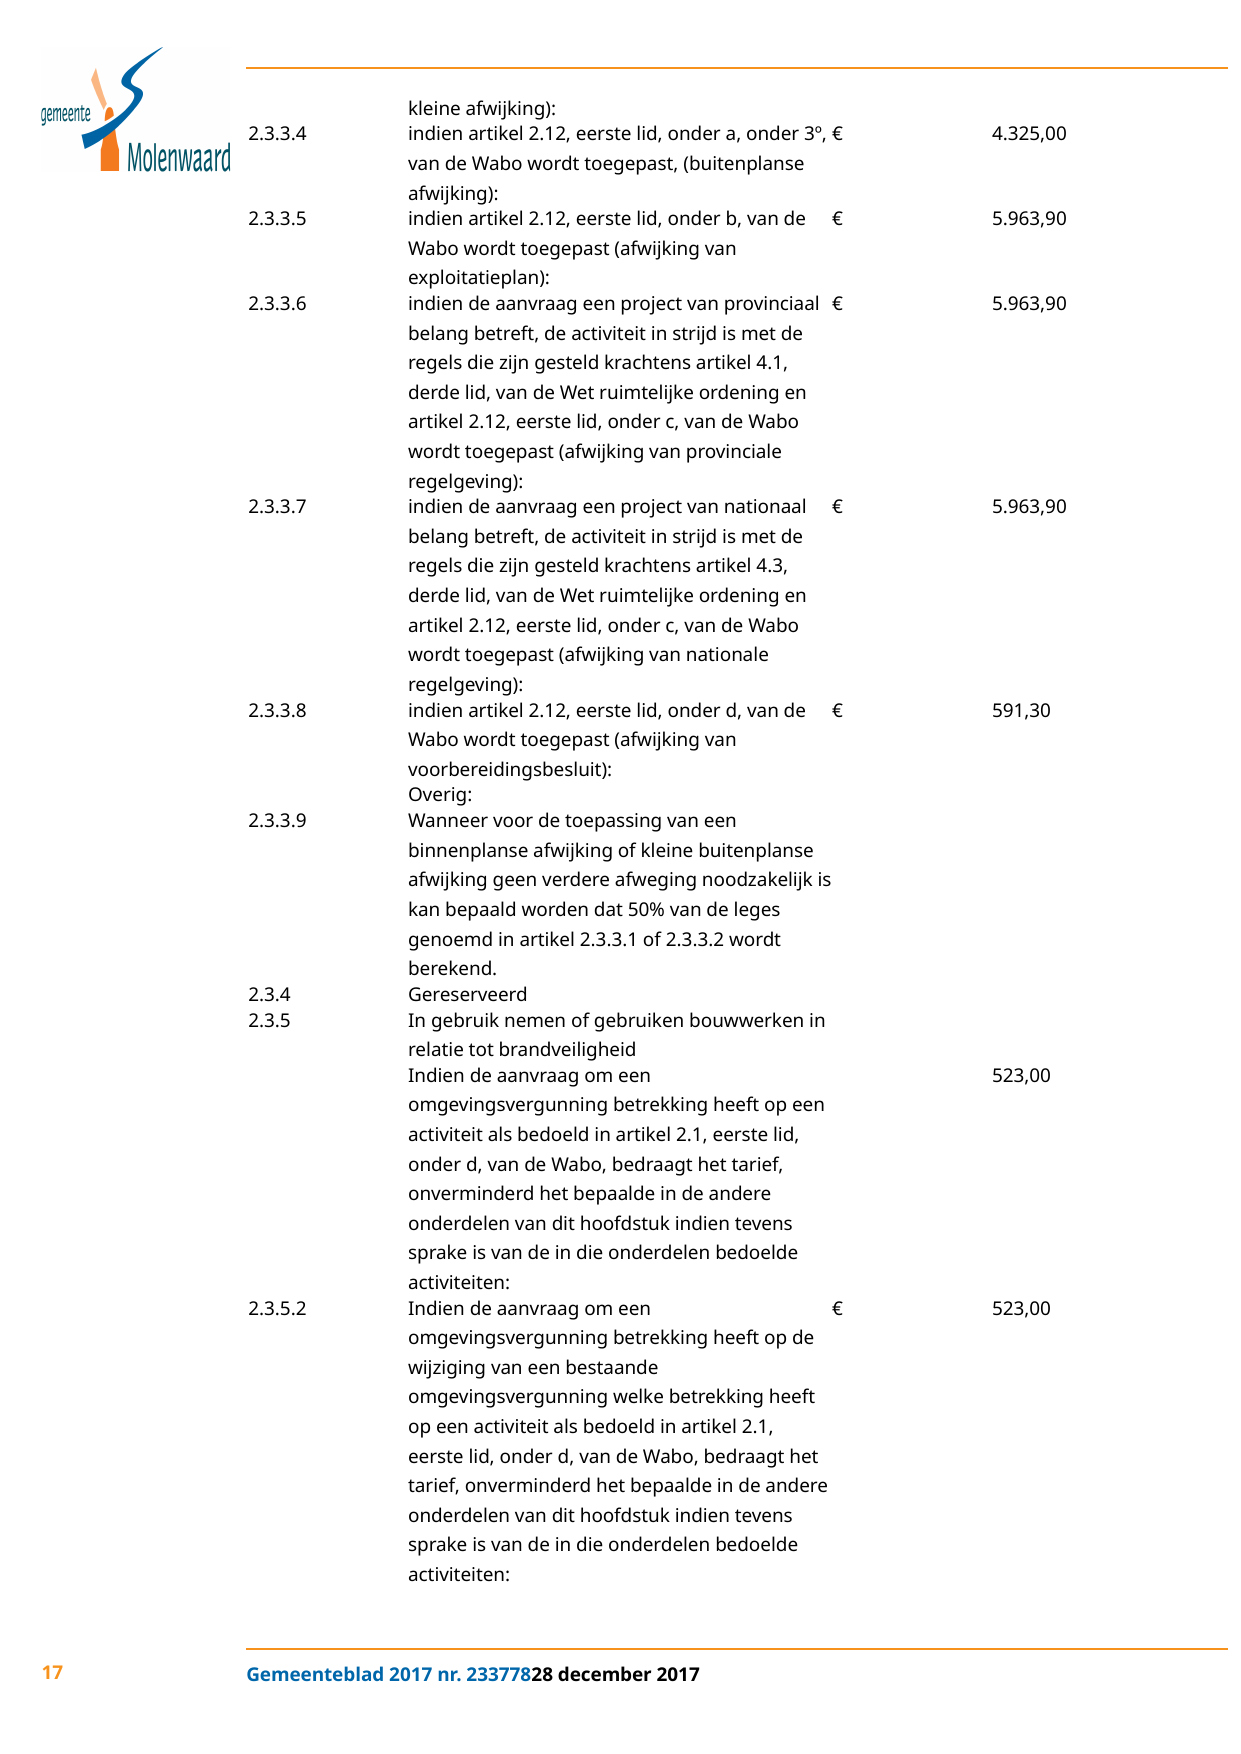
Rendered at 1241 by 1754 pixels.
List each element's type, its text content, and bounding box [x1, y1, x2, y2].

table_cell 5.963,90 [992, 205, 1152, 290]
table_cell 2.3.3.4 [248, 121, 408, 205]
table_cell [248, 782, 408, 807]
table_cell 2.3.3.5 [248, 205, 408, 290]
table_cell 2.3.3.9 [248, 808, 408, 981]
table_cell indien artikel 2.12, eerste lid, onder d, van de Wabo wordt toegepast (afwijking van voorbereidingsbesluit): [408, 697, 832, 782]
table_cell [832, 1007, 992, 1062]
table_cell 591,30 [992, 697, 1152, 782]
table_cell Indien de aanvraag om een omgevingsvergunning betrekking heeft op een activiteit als bedoeld in artikel 2.1, eerste lid, onder d, van de Wabo, bedraagt het tarief, onverminderd het bepaalde in de andere onderdelen van dit hoofdstuk indien tevens sprake is van de in die onderdelen bedoelde activiteiten: [408, 1062, 832, 1295]
table_cell € [832, 697, 992, 782]
table_cell kleine afwijking): [408, 95, 832, 121]
table_cell 2.3.3.6 [248, 290, 408, 493]
table_cell [248, 95, 408, 121]
table_cell 2.3.4 [248, 981, 408, 1007]
table_cell € [832, 290, 992, 493]
table_cell 2.3.5.2 [248, 1295, 408, 1587]
table_cell indien artikel 2.12, eerste lid, onder b, van de Wabo wordt toegepast (afwijking van exploitatieplan): [408, 205, 832, 290]
table_cell 4.325,00 [992, 121, 1152, 205]
table_cell [248, 1062, 408, 1295]
picture [41, 47, 231, 172]
table_cell In gebruik nemen of gebruiken bouwwerken in relatie tot brandveiligheid [408, 1007, 832, 1062]
table_cell € [832, 494, 992, 697]
table_cell [992, 782, 1152, 807]
table_cell [992, 1007, 1152, 1062]
table_cell 523,00 [992, 1295, 1152, 1587]
table_cell [992, 981, 1152, 1007]
table_cell 523,00 [992, 1062, 1152, 1295]
table_cell 5.963,90 [992, 494, 1152, 697]
table_cell [832, 95, 992, 121]
table_cell indien artikel 2.12, eerste lid, onder a, onder 3º, van de Wabo wordt toegepast, (buitenplanse afwijking): [408, 121, 832, 205]
table_cell € [832, 121, 992, 205]
table_cell 2.3.3.8 [248, 697, 408, 782]
table_cell Wanneer voor de toepassing van een binnenplanse afwijking of kleine buitenplanse afwijking geen verdere afweging noodzakelijk is kan bepaald worden dat 50% van de leges genoemd in artikel 2.3.3.1 of 2.3.3.2 wordt berekend. [408, 808, 832, 981]
table_cell € [832, 1295, 992, 1587]
table_cell [832, 981, 992, 1007]
table_cell 5.963,90 [992, 290, 1152, 493]
table_cell indien de aanvraag een project van nationaal belang betreft, de activiteit in strijd is met de regels die zijn gesteld krachtens artikel 4.3, derde lid, van de Wet ruimtelijke ordening en artikel 2.12, eerste lid, onder c, van de Wabo wordt toegepast (afwijking van nationale regelgeving): [408, 494, 832, 697]
table_cell € [832, 205, 992, 290]
table_cell Gereserveerd [408, 981, 832, 1007]
table_cell 2.3.3.7 [248, 494, 408, 697]
table_cell [992, 95, 1152, 121]
table_cell indien de aanvraag een project van provinciaal belang betreft, de activiteit in strijd is met de regels die zijn gesteld krachtens artikel 4.1, derde lid, van de Wet ruimtelijke ordening en artikel 2.12, eerste lid, onder c, van de Wabo wordt toegepast (afwijking van provinciale regelgeving): [408, 290, 832, 493]
table_cell [832, 808, 992, 981]
table_cell [992, 808, 1152, 981]
table_cell Indien de aanvraag om een omgevingsvergunning betrekking heeft op de wijziging van een bestaande omgevingsvergunning welke betrekking heeft op een activiteit als bedoeld in artikel 2.1, eerste lid, onder d, van de Wabo, bedraagt het tarief, onverminderd het bepaalde in de andere onderdelen van dit hoofdstuk indien tevens sprake is van de in die onderdelen bedoelde activiteiten: [408, 1295, 832, 1587]
table_cell Overig: [408, 782, 832, 807]
table_cell 2.3.5 [248, 1007, 408, 1062]
table_cell [832, 782, 992, 807]
table_cell [832, 1062, 992, 1295]
